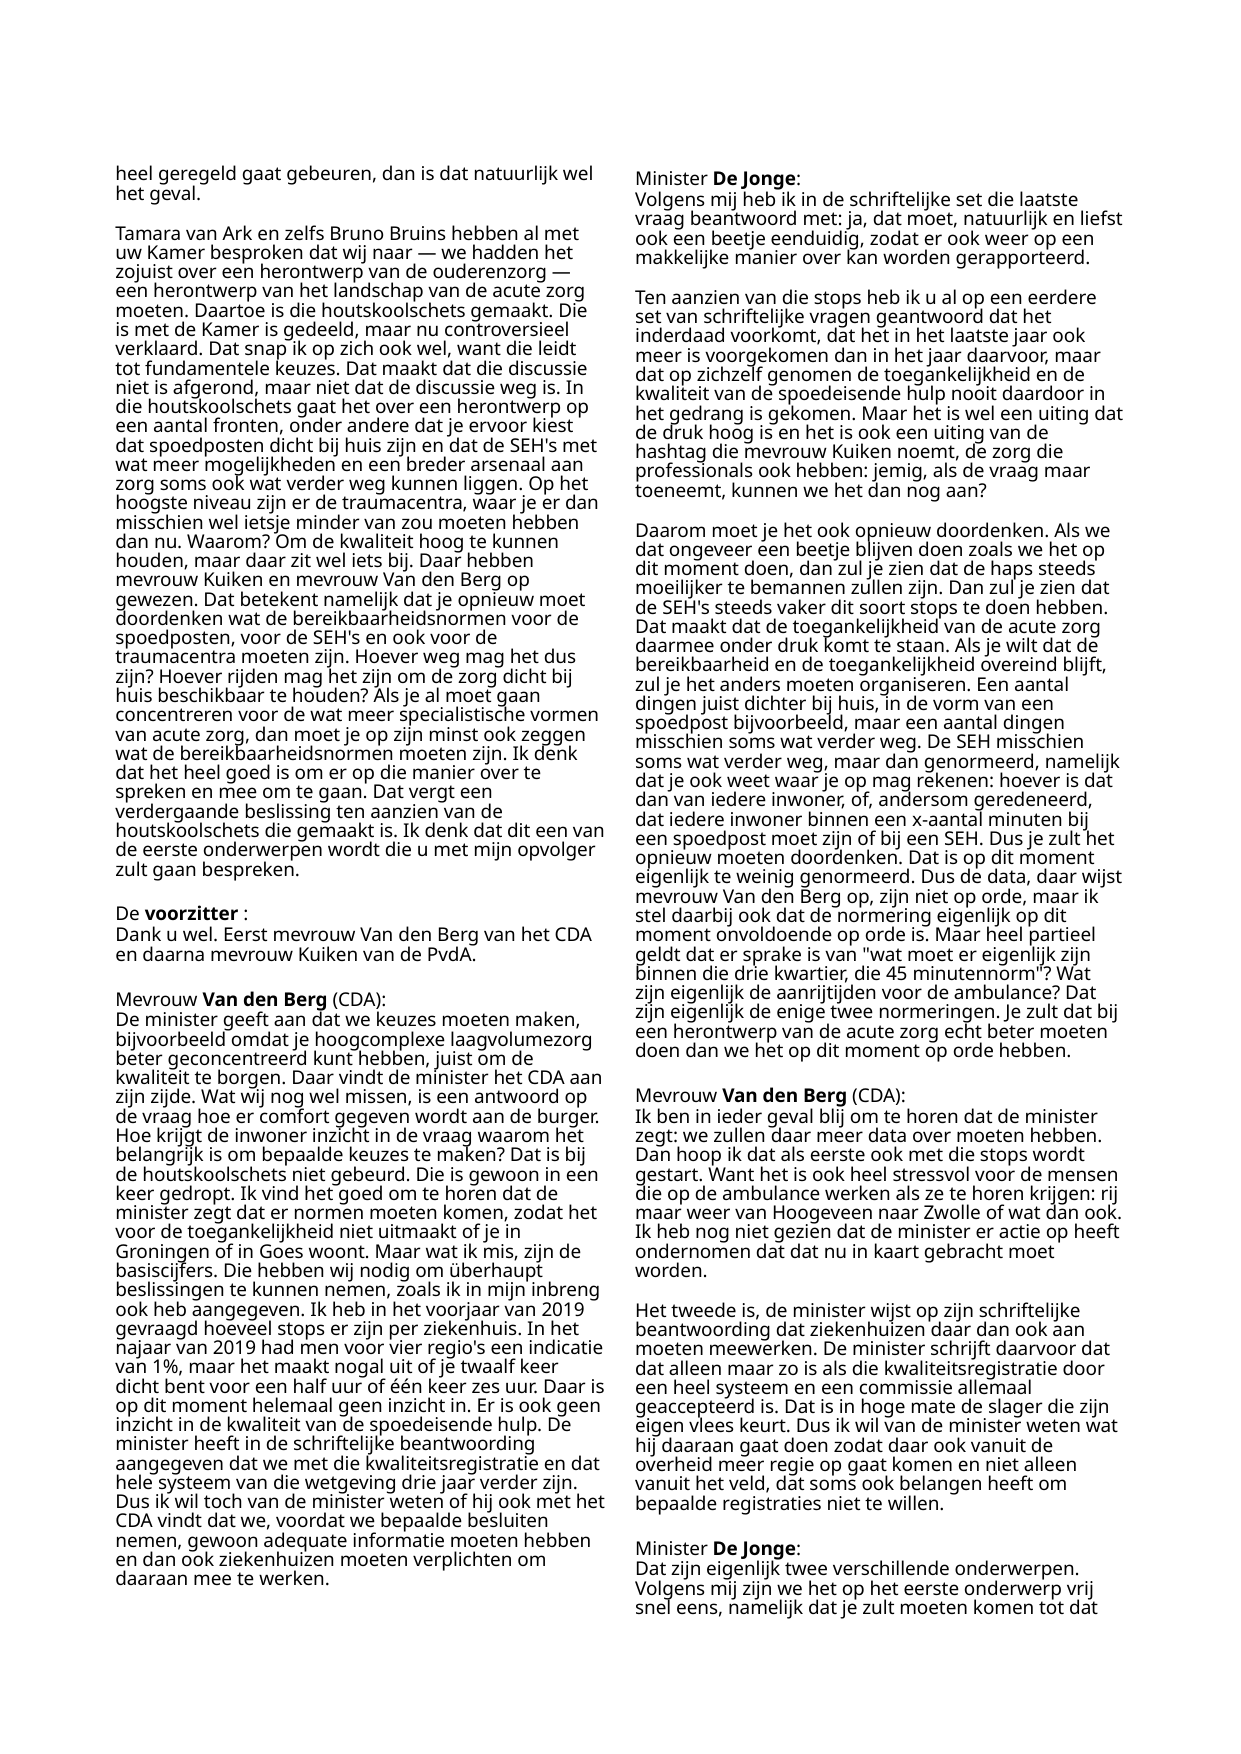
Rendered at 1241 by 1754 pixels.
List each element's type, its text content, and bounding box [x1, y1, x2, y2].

text Ik ben in ieder geval blij om te horen dat de minister zegt: we zullen daar meer data over moeten hebben. Dan hoop ik dat als eerste ook met die stops wordt gestart. Want het is ook heel stressvol voor de mensen die op de ambulance werken als ze te horen krijgen: rij maar weer van Hoogeveen naar Zwolle of wat dan ook. Ik heb nog niet gezien dat de minister er actie op heeft ondernomen dat dat nu in kaart gebracht moet worden. [635, 1108, 1125, 1281]
text Minister De Jonge: [635, 165, 1125, 191]
text De minister geeft aan dat we keuzes moeten maken, bijvoorbeeld omdat je hoogcomplexe laagvolumezorg beter geconcentreerd kunt hebben, juist om de kwaliteit te borgen. Daar vindt de minister het CDA aan zijn zijde. Wat wij nog wel missen, is een antwoord op de vraag hoe er comfort gegeven wordt aan de burger. Hoe krijgt de inwoner inzicht in de vraag waarom het belangrijk is om bepaalde keuzes te maken? Dat is bij de houtskoolschets niet gebeurd. Die is gewoon in een keer gedropt. Ik vind het goed om te horen dat de minister zegt dat er normen moeten komen, zodat het voor de toegankelijkheid niet uitmaakt of je in Groningen of in Goes woont. Maar wat ik mis, zijn de basiscijfers. Die hebben wij nodig om überhaupt beslissingen te kunnen nemen, zoals ik in mijn inbreng ook heb aangegeven. Ik heb in het voorjaar van 2019 gevraagd hoeveel stops er zijn per ziekenhuis. In het najaar van 2019 had men voor vier regio's een indicatie van 1%, maar het maakt nogal uit of je twaalf keer dicht bent voor een half uur of één keer zes uur. Daar is op dit moment helemaal geen inzicht in. Er is ook geen inzicht in de kwaliteit van de spoedeisende hulp. De minister heeft in de schriftelijke beantwoording aangegeven dat we met die kwaliteitsregistratie en dat hele systeem van die wetgeving drie jaar verder zijn. Dus ik wil toch van de minister weten of hij ook met het CDA vindt dat we, voordat we bepaalde besluiten nemen, gewoon adequate informatie moeten hebben en dan ook ziekenhuizen moeten verplichten om daaraan mee te werken. [115, 1011, 605, 1589]
text heel geregeld gaat gebeuren, dan is dat natuurlijk wel het geval. [115, 165, 605, 204]
text Minister De Jonge: [635, 1535, 1125, 1560]
text Mevrouw Van den Berg (CDA): [115, 986, 605, 1011]
text Mevrouw Van den Berg (CDA): [635, 1082, 1125, 1108]
text De voorzitter : [115, 901, 605, 926]
text Dat zijn eigenlijk twee verschillende onderwerpen. Volgens mij zijn we het op het eerste onderwerp vrij snel eens, namelijk dat je zult moeten komen tot dat [635, 1560, 1125, 1618]
text Het tweede is, de minister wijst op zijn schriftelijke beantwoording dat ziekenhuizen daar dan ook aan moeten meewerken. De minister schrijft daarvoor dat dat alleen maar zo is als die kwaliteitsregistratie door een heel systeem en een commissie allemaal geaccepteerd is. Dat is in hoge mate de slager die zijn eigen vlees keurt. Dus ik wil van de minister weten wat hij daaraan gaat doen zodat daar ook vanuit de overheid meer regie op gaat komen en niet alleen vanuit het veld, dat soms ook belangen heeft om bepaalde registraties niet te willen. [635, 1302, 1125, 1514]
text Ten aanzien van die stops heb ik u al op een eerdere set van schriftelijke vragen geantwoord dat het inderdaad voorkomt, dat het in het laatste jaar ook meer is voorgekomen dan in het jaar daarvoor, maar dat op zichzelf genomen de toegankelijkheid en de kwaliteit van de spoedeisende hulp nooit daardoor in het gedrang is gekomen. Maar het is wel een uiting dat de druk hoog is en het is ook een uiting van de hashtag die mevrouw Kuiken noemt, de zorg die professionals ook hebben: jemig, als de vraag maar toeneemt, kunnen we het dan nog aan? [635, 289, 1125, 501]
text Tamara van Ark en zelfs Bruno Bruins hebben al met uw Kamer besproken dat wij naar — we hadden het zojuist over een herontwerp van de ouderenzorg — een herontwerp van het landschap van de acute zorg moeten. Daartoe is die houtskoolschets gemaakt. Die is met de Kamer is gedeeld, maar nu controversieel verklaard. Dat snap ik op zich ook wel, want die leidt tot fundamentele keuzes. Dat maakt dat die discussie niet is afgerond, maar niet dat de discussie weg is. In die houtskoolschets gaat het over een herontwerp op een aantal fronten, onder andere dat je ervoor kiest dat spoedposten dicht bij huis zijn en dat de SEH's met wat meer mogelijkheden en een breder arsenaal aan zorg soms ook wat verder weg kunnen liggen. Op het hoogste niveau zijn er de traumacentra, waar je er dan misschien wel ietsje minder van zou moeten hebben dan nu. Waarom? Om de kwaliteit hoog te kunnen houden, maar daar zit wel iets bij. Daar hebben mevrouw Kuiken en mevrouw Van den Berg op gewezen. Dat betekent namelijk dat je opnieuw moet doordenken wat de bereikbaarheidsnormen voor de spoedposten, voor de SEH's en ook voor de traumacentra moeten zijn. Hoever weg mag het dus zijn? Hoever rijden mag het zijn om de zorg dicht bij huis beschikbaar te houden? Als je al moet gaan concentreren voor de wat meer specialistische vormen van acute zorg, dan moet je op zijn minst ook zeggen wat de bereikbaarheidsnormen moeten zijn. Ik denk dat het heel goed is om er op die manier over te spreken en mee om te gaan. Dat vergt een verdergaande beslissing ten aanzien van de houtskoolschets die gemaakt is. Ik denk dat dit een van de eerste onderwerpen wordt die u met mijn opvolger zult gaan bespreken. [115, 224, 605, 880]
text Volgens mij heb ik in de schriftelijke set die laatste vraag beantwoord met: ja, dat moet, natuurlijk en liefst ook een beetje eenduidig, zodat er ook weer op een makkelijke manier over kan worden gerapporteerd. [635, 191, 1125, 268]
text Daarom moet je het ook opnieuw doordenken. Als we dat ongeveer een beetje blijven doen zoals we het op dit moment doen, dan zul je zien dat de haps steeds moeilijker te bemannen zullen zijn. Dan zul je zien dat de SEH's steeds vaker dit soort stops te doen hebben. Dat maakt dat de toegankelijkheid van de acute zorg daarmee onder druk komt te staan. Als je wilt dat de bereikbaarheid en de toegankelijkheid overeind blijft, zul je het anders moeten organiseren. Een aantal dingen juist dichter bij huis, in de vorm van een spoedpost bijvoorbeeld, maar een aantal dingen misschien soms wat verder weg. De SEH misschien soms wat verder weg, maar dan genormeerd, namelijk dat je ook weet waar je op mag rekenen: hoever is dat dan van iedere inwoner, of, andersom geredeneerd, dat iedere inwoner binnen een x-aantal minuten bij een spoedpost moet zijn of bij een SEH. Dus je zult het opnieuw moeten doordenken. Dat is op dit moment eigenlijk te weinig genormeerd. Dus de data, daar wijst mevrouw Van den Berg op, zijn niet op orde, maar ik stel daarbij ook dat de normering eigenlijk op dit moment onvoldoende op orde is. Maar heel partieel geldt dat er sprake is van "wat moet er eigenlijk zijn binnen die drie kwartier, die 45 minutennorm"? Wat zijn eigenlijk de aanrijtijden voor de ambulance? Dat zijn eigenlijk de enige twee normeringen. Je zult dat bij een herontwerp van de acute zorg echt beter moeten doen dan we het op dit moment op orde hebben. [635, 522, 1125, 1061]
text Dank u wel. Eerst mevrouw Van den Berg van het CDA en daarna mevrouw Kuiken van de PvdA. [115, 926, 605, 965]
